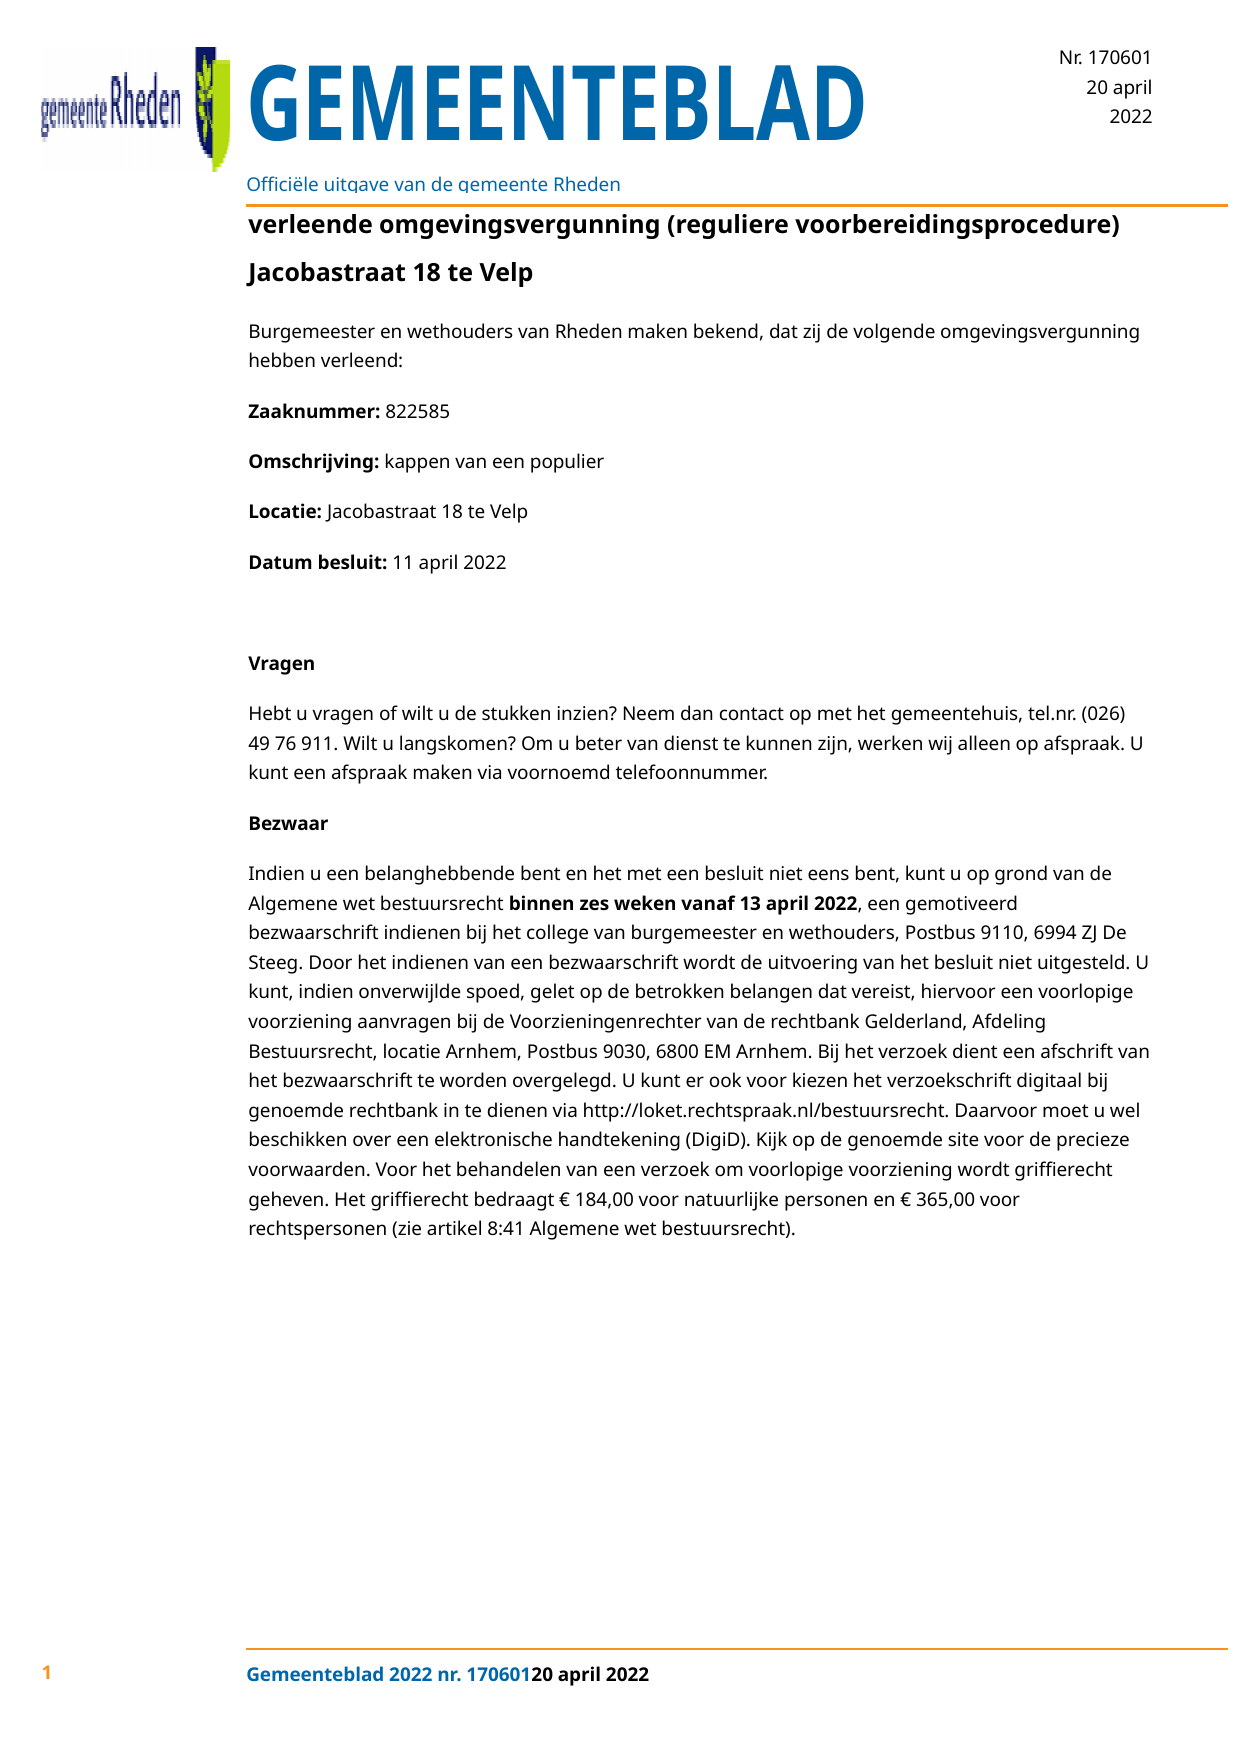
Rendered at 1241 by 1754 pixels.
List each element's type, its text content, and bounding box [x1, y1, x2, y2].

text Vragen [248, 650, 1152, 676]
picture [41, 47, 231, 172]
text Hebt u vragen of wilt u de stukken inzien? Neem dan contact op met het gemeentehuis, tel.nr. (026) 49 76 911. Wilt u langskomen? Om u beter van dienst te kunnen zijn, werken wij alleen op afspraak. U kunt een afspraak maken via voornoemd telefoonnummer. [248, 700, 1152, 785]
text Locatie: Jacobastraat 18 te Velp [248, 499, 1152, 524]
text Indien u een belanghebbende bent en het met een besluit niet eens bent, kunt u op grond van de Algemene wet bestuursrecht binnen zes weken vanaf 13 april 2022, een gemotiveerd bezwaarschrift indienen bij het college van burgemeester en wethouders, Postbus 9110, 6994 ZJ De Steeg. Door het indienen van een bezwaarschrift wordt de uitvoering van het besluit niet uitgesteld. U kunt, indien onverwijlde spoed, gelet op de betrokken belangen dat vereist, hiervoor een voorlopige voorziening aanvragen bij de Voorzieningenrechter van de rechtbank Gelderland, Afdeling Bestuursrecht, locatie Arnhem, Postbus 9030, 6800 EM Arnhem. Bij het verzoek dient een afschrift van het bezwaarschrift te worden overgelegd. U kunt er ook voor kiezen het verzoekschrift digitaal bij genoemde rechtbank in te dienen via http://loket.rechtspraak.nl/bestuursrecht. Daarvoor moet u wel beschikken over een elektronische handtekening (DigiD). Kijk op de genoemde site voor de precieze voorwaarden. Voor het behandelen van een verzoek om voorlopige voorziening wordt griffierecht geheven. Het griffierecht bedraagt € 184,00 voor natuurlijke personen en € 365,00 voor rechtspersonen (zie artikel 8:41 Algemene wet bestuursrecht). [248, 860, 1152, 1241]
text Zaaknummer: 822585 [248, 398, 1152, 424]
text Datum besluit: 11 april 2022 [248, 549, 1152, 575]
text Bezwaar [248, 810, 1152, 836]
text Burgemeester en wethouders van Rheden maken bekend, dat zij de volgende omgevingsvergunning hebben verleend: [248, 318, 1152, 373]
text verleende omgevingsvergunning (reguliere voorbereidingsprocedure) Jacobastraat 18 te Velp [248, 207, 1152, 288]
text Omschrijving: kappen van een populier [248, 448, 1152, 474]
